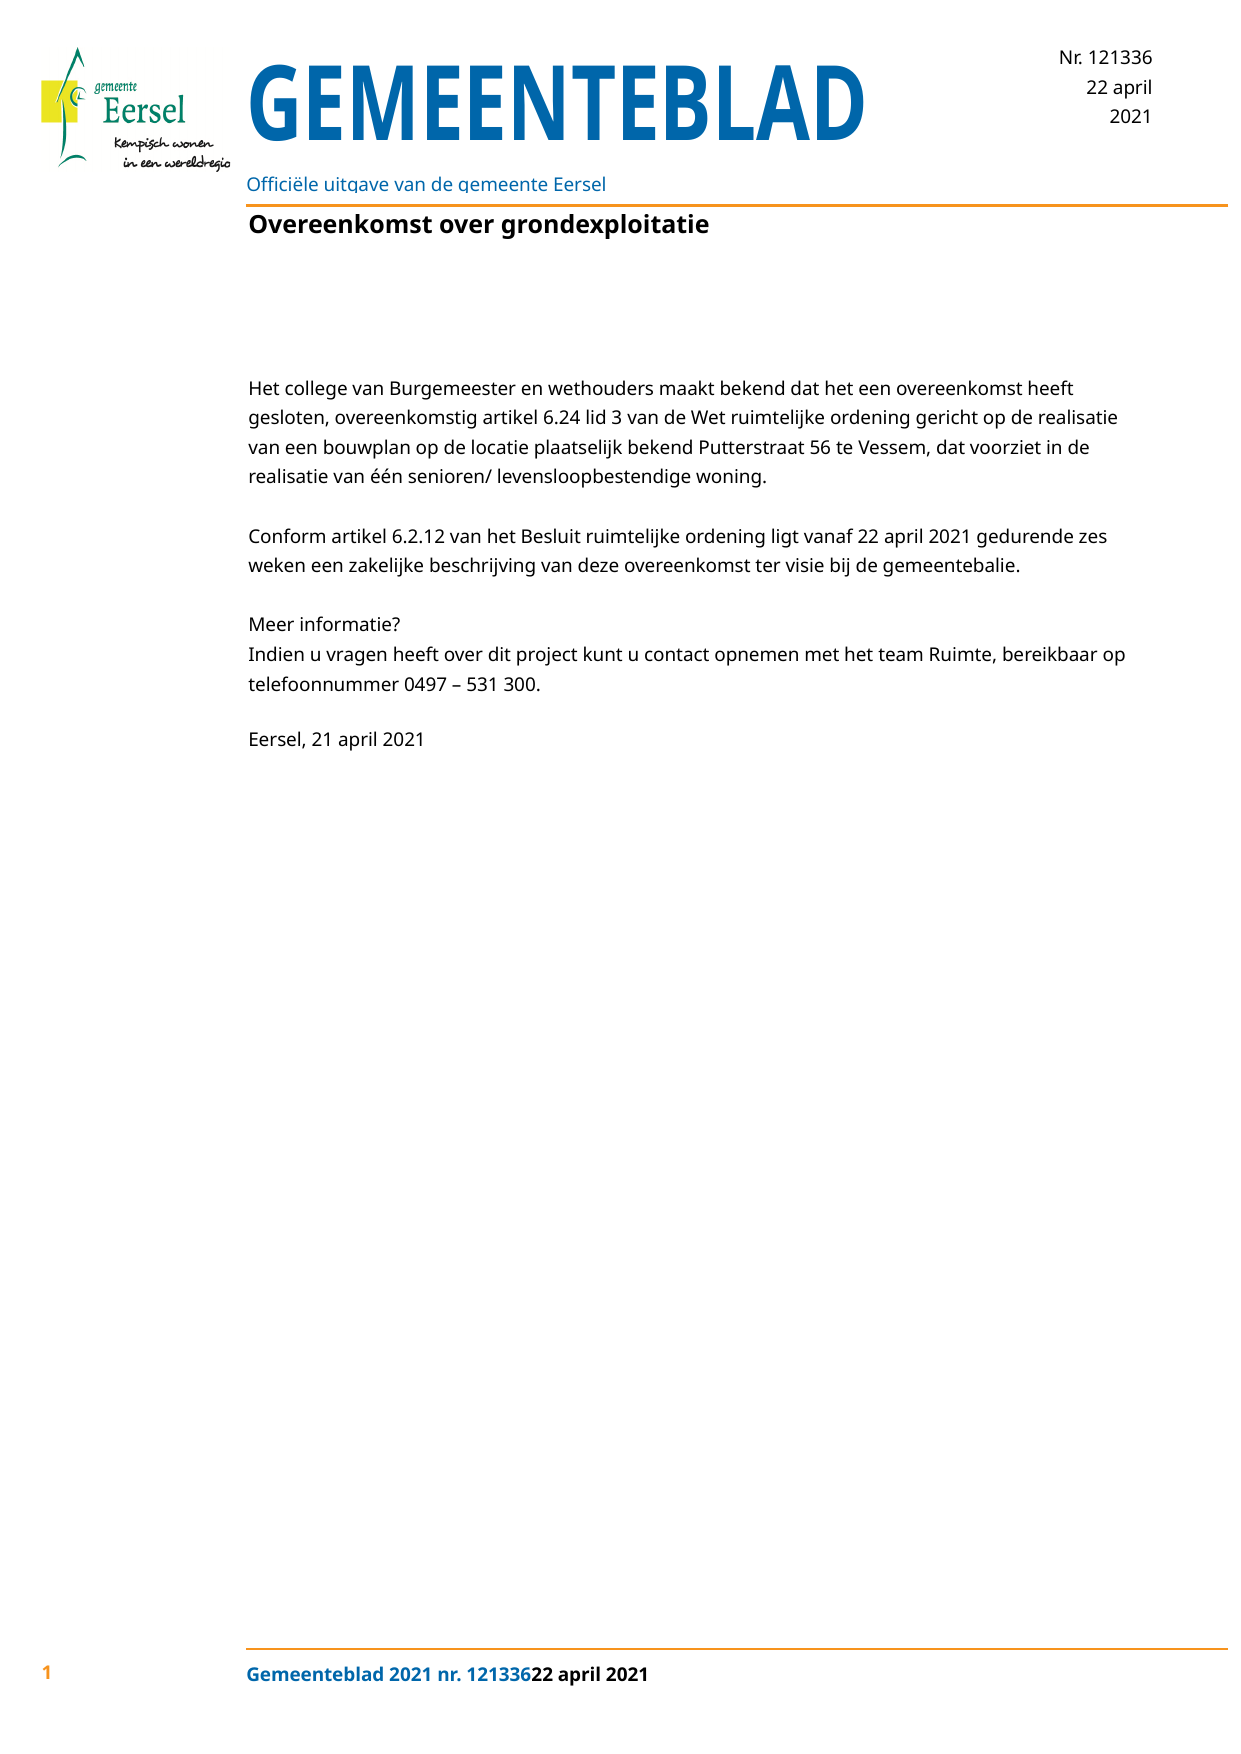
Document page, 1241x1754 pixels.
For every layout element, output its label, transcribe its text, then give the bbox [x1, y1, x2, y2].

text Meer informatie? [248, 612, 1152, 637]
text Het college van Burgemeester en wethouders maakt bekend dat het een overeenkomst heeft gesloten, overeenkomstig artikel 6.24 lid 3 van de Wet ruimtelijke ordening gericht op de realisatie van een bouwplan op de locatie plaatselijk bekend Putterstraat 56 te Vessem, dat voorziet in de realisatie van één senioren/ levensloopbestendige woning. [248, 375, 1152, 489]
text Indien u vragen heeft over dit project kunt u contact opnemen met het team Ruimte, bereikbaar op telefoonnummer 0497 – 531 300. [248, 641, 1152, 696]
picture [41, 47, 231, 172]
text Overeenkomst over grondexploitatie [248, 207, 1152, 241]
text Eersel, 21 april 2021 [248, 726, 1152, 752]
text Conform artikel 6.2.12 van het Besluit ruimtelijke ordening ligt vanaf 22 april 2021 gedurende zes weken een zakelijke beschrijving van deze overeenkomst ter visie bij de gemeentebalie. [248, 523, 1152, 578]
